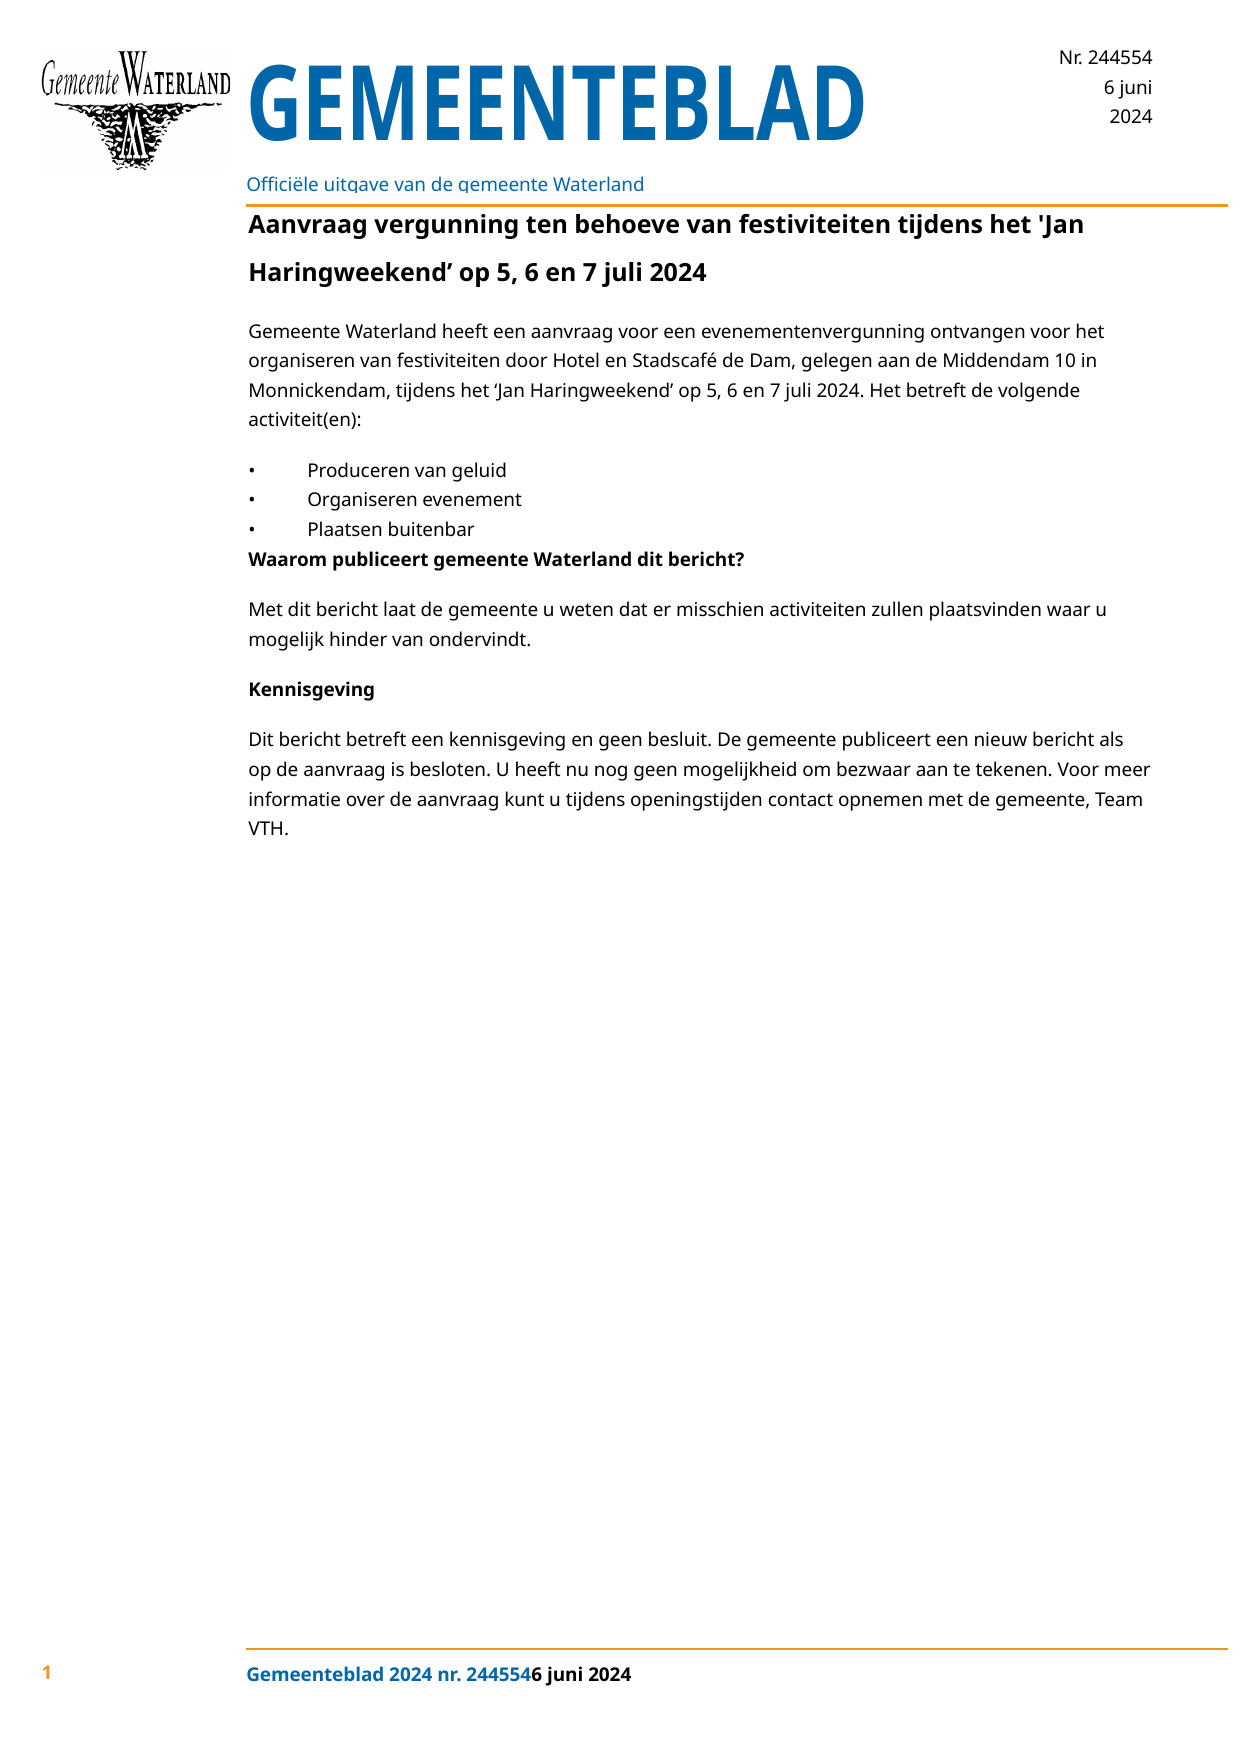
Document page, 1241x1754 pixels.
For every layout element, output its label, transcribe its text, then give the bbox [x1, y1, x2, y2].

list Plaatsen buitenbar [248, 516, 1152, 542]
text Waarom publiceert gemeente Waterland dit bericht? [248, 546, 1152, 572]
list Produceren van geluid [248, 457, 1152, 483]
text Aanvraag vergunning ten behoeve van festiviteiten tijdens het 'Jan Haringweekend’ op 5, 6 en 7 juli 2024 [248, 207, 1152, 288]
text Kennisgeving [248, 676, 1152, 702]
text Gemeente Waterland heeft een aanvraag voor een evenementenvergunning ontvangen voor het organiseren van festiviteiten door Hotel en Stadscafé de Dam, gelegen aan de Middendam 10 in Monnickendam, tijdens het ‘Jan Haringweekend’ op 5, 6 en 7 juli 2024. Het betreft de volgende activiteit(en): [248, 318, 1152, 432]
picture [41, 47, 231, 172]
list Organiseren evenement [248, 487, 1152, 512]
text Dit bericht betreft een kennisgeving en geen besluit. De gemeente publiceert een nieuw bericht als op de aanvraag is besloten. U heeft nu nog geen mogelijkheid om bezwaar aan te tekenen. Voor meer informatie over de aanvraag kunt u tijdens openingstijden contact opnemen met de gemeente, Team VTH. [248, 727, 1152, 841]
text Met dit bericht laat de gemeente u weten dat er misschien activiteiten zullen plaatsvinden waar u mogelijk hinder van ondervindt. [248, 596, 1152, 652]
